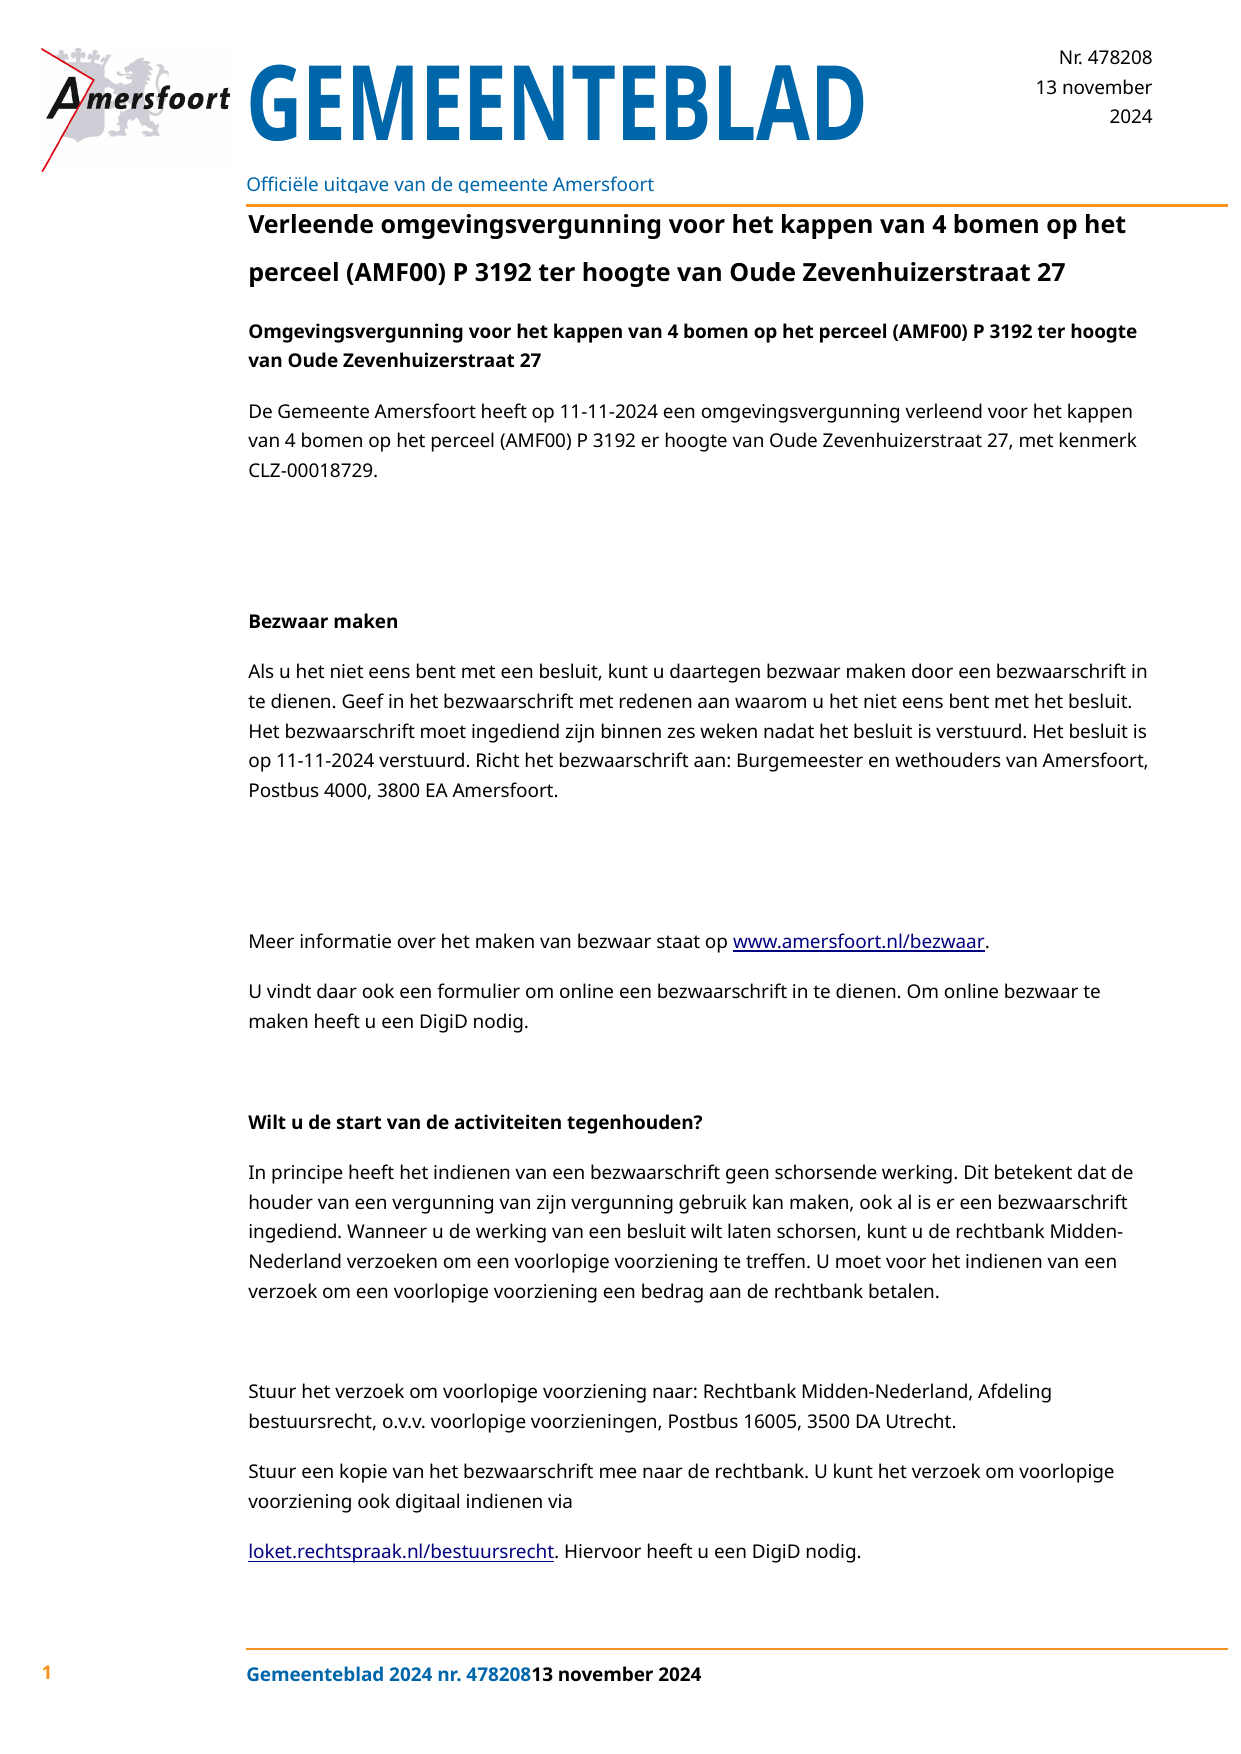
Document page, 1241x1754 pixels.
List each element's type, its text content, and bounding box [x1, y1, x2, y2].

text In principe heeft het indienen van een bezwaarschrift geen schorsende werking. Dit betekent dat de houder van een vergunning van zijn vergunning gebruik kan maken, ook al is er een bezwaarschrift ingediend. Wanneer u de werking van een besluit wilt laten schorsen, kunt u de rechtbank Midden-Nederland verzoeken om een voorlopige voorziening te treffen. U moet voor het indienen van een verzoek om een voorlopige voorziening een bedrag aan de rechtbank betalen. [248, 1159, 1152, 1304]
picture [41, 47, 231, 172]
text Wilt u de start van de activiteiten tegenhouden? [248, 1109, 1152, 1135]
text De Gemeente Amersfoort heeft op 11-11-2024 een omgevingsvergunning verleend voor het kappen van 4 bomen op het perceel (AMF00) P 3192 er hoogte van Oude Zevenhuizerstraat 27, met kenmerk CLZ-00018729. [248, 398, 1152, 483]
text Meer informatie over het maken van bezwaar staat op www.amersfoort.nl/bezwaar. [248, 928, 1152, 954]
text Als u het niet eens bent met een besluit, kunt u daartegen bezwaar maken door een bezwaarschrift in te dienen. Geef in het bezwaarschrift met redenen aan waarom u het niet eens bent met het besluit. Het bezwaarschrift moet ingediend zijn binnen zes weken nadat het besluit is verstuurd. Het besluit is op 11-11-2024 verstuurd. Richt het bezwaarschrift aan: Burgemeester en wethouders van Amersfoort, Postbus 4000, 3800 EA Amersfoort. [248, 659, 1152, 803]
text Stuur het verzoek om voorlopige voorziening naar: Rechtbank Midden-Nederland, Afdeling bestuursrecht, o.v.v. voorlopige voorzieningen, Postbus 16005, 3500 DA Utrecht. [248, 1379, 1152, 1434]
text Verleende omgevingsvergunning voor het kappen van 4 bomen op het perceel (AMF00) P 3192 ter hoogte van Oude Zevenhuizerstraat 27 [248, 207, 1152, 288]
text Stuur een kopie van het bezwaarschrift mee naar de rechtbank. U kunt het verzoek om voorlopige voorziening ook digitaal indienen via [248, 1459, 1152, 1514]
text Omgevingsvergunning voor het kappen van 4 bomen op het perceel (AMF00) P 3192 ter hoogte van Oude Zevenhuizerstraat 27 [248, 318, 1152, 373]
text Bezwaar maken [248, 608, 1152, 634]
text U vindt daar ook een formulier om online een bezwaarschrift in te dienen. Om online bezwaar te maken heeft u een DigiD nodig. [248, 979, 1152, 1034]
text loket.rechtspraak.nl/bestuursrecht. Hiervoor heeft u een DigiD nodig. [248, 1539, 1152, 1564]
